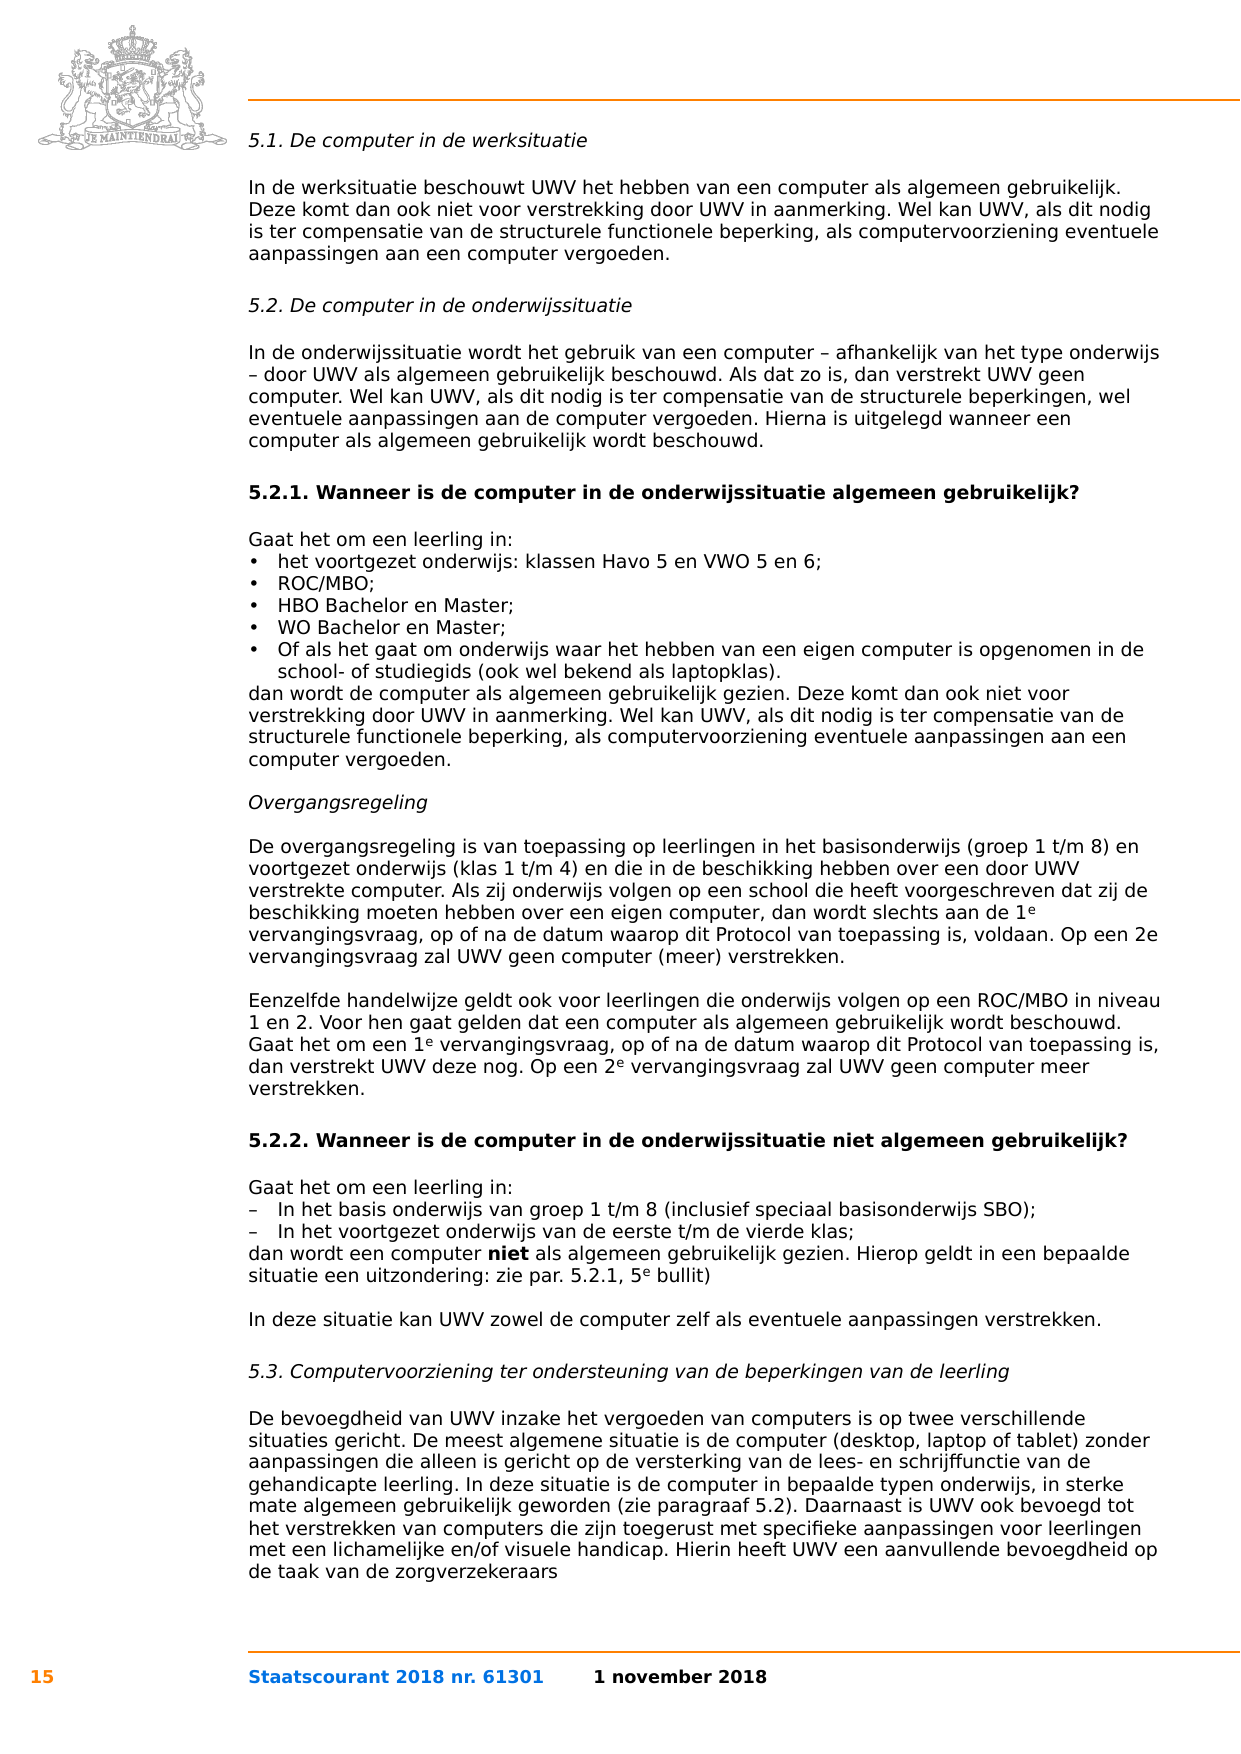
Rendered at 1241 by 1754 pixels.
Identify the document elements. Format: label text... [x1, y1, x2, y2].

subtitle 5.2. De computer in de onderwijssituatie [248, 295, 1163, 317]
subtitle 5.2.2. Wanneer is de computer in de onderwijssituatie niet algemeen gebruikelijk? [248, 1130, 1163, 1152]
text • HBO Bachelor en Master; [248, 594, 1163, 617]
picture [38, 25, 227, 150]
subtitle Overgangsregeling [248, 792, 1163, 814]
text In deze situatie kan UWV zowel de computer zelf als eventuele aanpassingen verstrekken. [248, 1308, 1163, 1331]
text dan wordt de computer als algemeen gebruikelijk gezien. Deze komt dan ook niet voor verstrekking door UWV in aanmerking. Wel kan UWV, als dit nodig is ter compensatie van de structurele functionele beperking, als computervoorziening eventuele aanpassingen aan een computer vergoeden. [248, 682, 1163, 770]
text • Of als het gaat om onderwijs waar het hebben van een eigen computer is opgenomen in de school- of studiegids (ook wel bekend als laptopklas). [248, 638, 1163, 682]
subtitle 5.2.1. Wanneer is de computer in de onderwijssituatie algemeen gebruikelijk? [248, 482, 1163, 504]
text De bevoegdheid van UWV inzake het vergoeden van computers is op twee verschillende situaties gericht. De meest algemene situatie is de computer (desktop, laptop of tablet) zonder aanpassingen die alleen is gericht op de versterking van de lees- en schrijffunctie van de gehandicapte leerling. In deze situatie is de computer in bepaalde typen onderwijs, in sterke mate algemeen gebruikelijk geworden (zie paragraaf 5.2). Daarnaast is UWV ook bevoegd tot het verstrekken van computers die zijn toegerust met specifieke aanpassingen voor leerlingen met een lichamelijke en/of visuele handicap. Hierin heeft UWV een aanvullende bevoegdheid op de taak van de zorgverzekeraars [248, 1407, 1163, 1583]
text De overgangsregeling is van toepassing op leerlingen in het basisonderwijs (groep 1 t/m 8) en voortgezet onderwijs (klas 1 t/m 4) en die in de beschikking hebben over een door UWV verstrekte computer. Als zij onderwijs volgen op een school die heeft voorgeschreven dat zij de beschikking moeten hebben over een eigen computer, dan wordt slechts aan de 1e vervangingsvraag, op of na de datum waarop dit Protocol van toepassing is, voldaan. Op een 2e vervangingsvraag zal UWV geen computer (meer) verstrekken. [248, 836, 1163, 968]
text In de onderwijssituatie wordt het gebruik van een computer – afhankelijk van het type onderwijs – door UWV als algemeen gebruikelijk beschouwd. Als dat zo is, dan verstrekt UWV geen computer. Wel kan UWV, als dit nodig is ter compensatie van de structurele beperkingen, wel eventuele aanpassingen aan de computer vergoeden. Hierna is uitgelegd wanneer een computer als algemeen gebruikelijk wordt beschouwd. [248, 342, 1163, 452]
subtitle 5.3. Computervoorziening ter ondersteuning van de beperkingen van de leerling [248, 1361, 1163, 1382]
text Gaat het om een leerling in: [248, 529, 1163, 551]
text Eenzelfde handelwijze geldt ook voor leerlingen die onderwijs volgen op een ROC/MBO in niveau 1 en 2. Voor hen gaat gelden dat een computer als algemeen gebruikelijk wordt beschouwd. Gaat het om een 1e vervangingsvraag, op of na de datum waarop dit Protocol van toepassing is, dan verstrekt UWV deze nog. Op een 2e vervangingsvraag zal UWV geen computer meer verstrekken. [248, 990, 1163, 1100]
text Gaat het om een leerling in: [248, 1177, 1163, 1199]
text • het voortgezet onderwijs: klassen Havo 5 en VWO 5 en 6; [248, 551, 1163, 573]
text – In het basis onderwijs van groep 1 t/m 8 (inclusief speciaal basisonderwijs SBO); [248, 1199, 1163, 1221]
text In de werksituatie beschouwt UWV het hebben van een computer als algemeen gebruikelijk. Deze komt dan ook niet voor verstrekking door UWV in aanmerking. Wel kan UWV, als dit nodig is ter compensatie van de structurele functionele beperking, als computervoorziening eventuele aanpassingen aan een computer vergoeden. [248, 177, 1163, 265]
text – In het voortgezet onderwijs van de eerste t/m de vierde klas; [248, 1221, 1163, 1243]
text • WO Bachelor en Master; [248, 617, 1163, 638]
text • ROC/MBO; [248, 573, 1163, 594]
text dan wordt een computer niet als algemeen gebruikelijk gezien. Hierop geldt in een bepaalde situatie een uitzondering: zie par. 5.2.1, 5e bullit) [248, 1243, 1163, 1287]
subtitle 5.1. De computer in de werksituatie [248, 130, 1163, 152]
